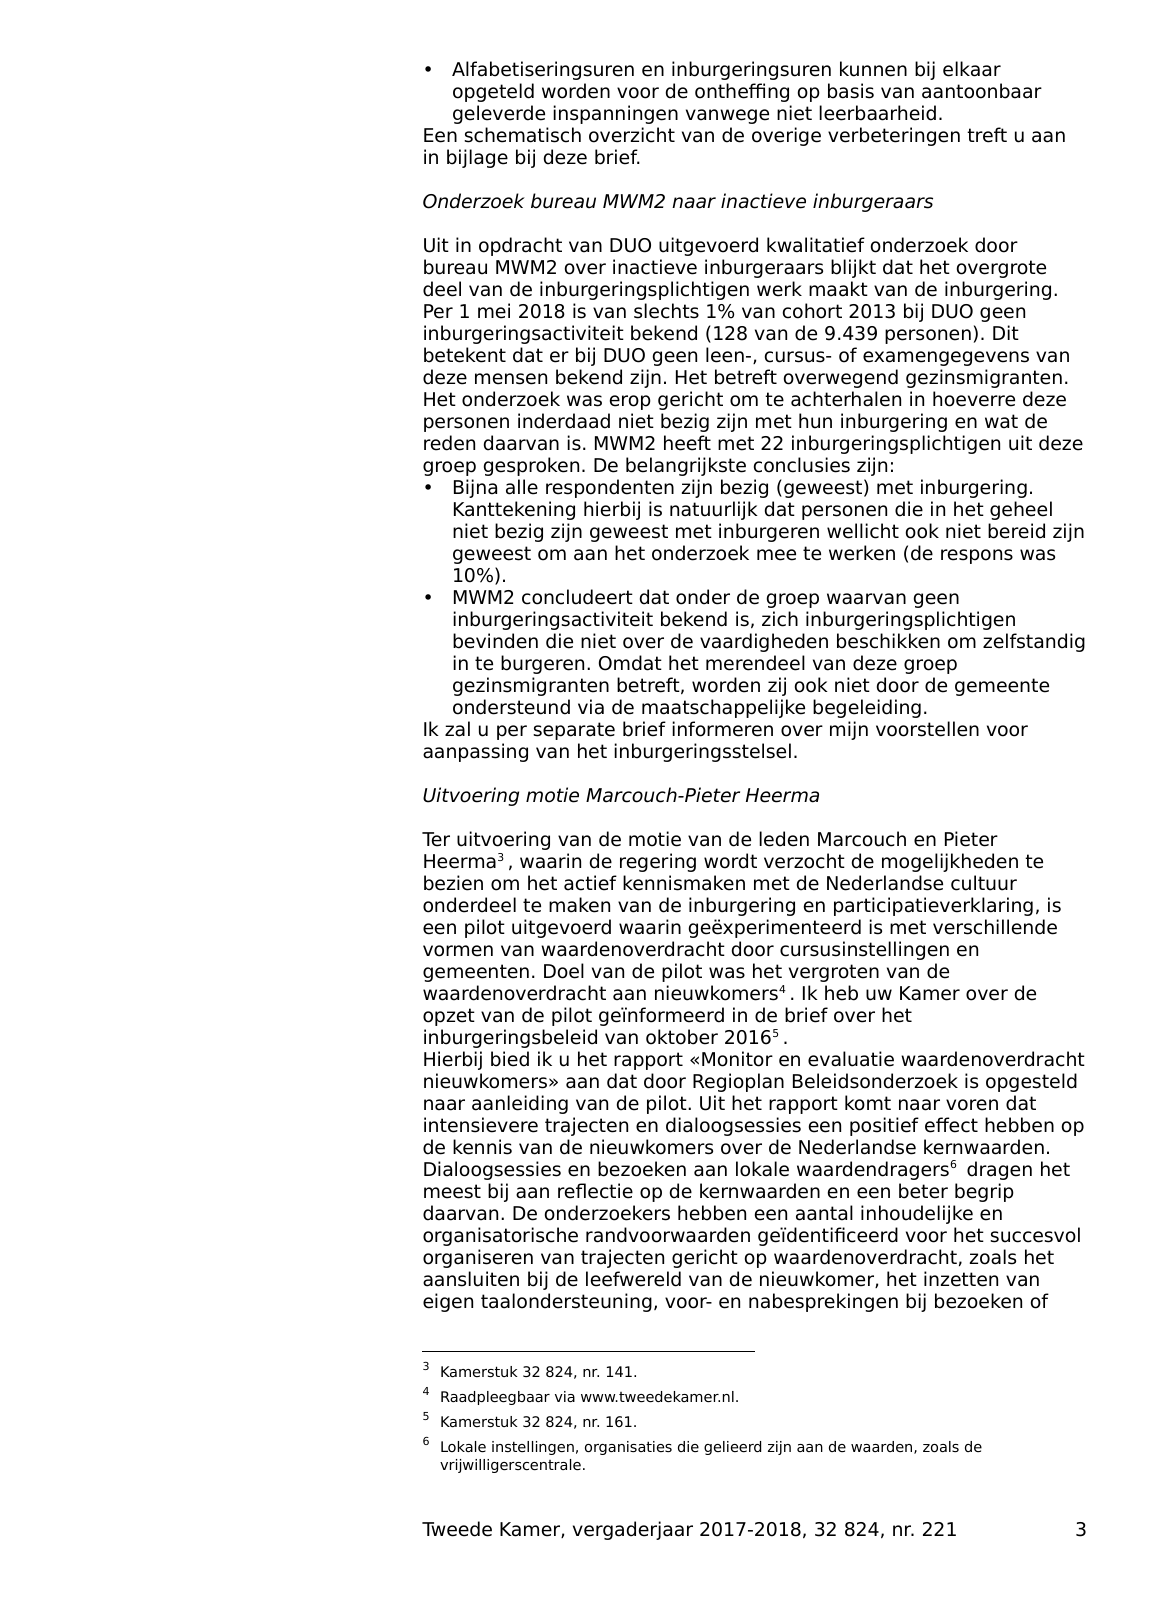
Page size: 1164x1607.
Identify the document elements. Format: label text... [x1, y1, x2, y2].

text Ter uitvoering van de motie van de leden Marcouch en Pieter Heerma, waarin de regering wordt verzocht de mogelijkheden te bezien om het actief kennismaken met de Nederlandse cultuur onderdeel te maken van de inburgering en participatieverklaring, is een pilot uitgevoerd waarin geëxperimenteerd is met verschillende vormen van waardenoverdracht door cursusinstellingen en gemeenten. Doel van de pilot was het vergroten van de waardenoverdracht aan nieuwkomers. Ik heb uw Kamer over de opzet van de pilot geïnformeerd in de brief over het inburgeringsbeleid van oktober 2016. [422, 829, 1087, 1049]
text • Bijna alle respondenten zijn bezig (geweest) met inburgering. Kanttekening hierbij is natuurlijk dat personen die in het geheel niet bezig zijn geweest met inburgeren wellicht ook niet bereid zijn geweest om aan het onderzoek mee te werken (de respons was 10%). [422, 477, 1087, 587]
text Ik zal u per separate brief informeren over mijn voorstellen voor aanpassing van het inburgeringsstelsel. [422, 719, 1087, 763]
text Kamerstuk 32 824, nr. 141. [422, 1360, 1087, 1382]
text Uit in opdracht van DUO uitgevoerd kwalitatief onderzoek door bureau MWM2 over inactieve inburgeraars blijkt dat het overgrote deel van de inburgeringsplichtigen werk maakt van de inburgering. Per 1 mei 2018 is van slechts 1% van cohort 2013 bij DUO geen inburgeringsactiviteit bekend (128 van de 9.439 personen). Dit betekent dat er bij DUO geen leen-, cursus- of examengegevens van deze mensen bekend zijn. Het betreft overwegend gezinsmigranten. Het onderzoek was erop gericht om te achterhalen in hoeverre deze personen inderdaad niet bezig zijn met hun inburgering en wat de reden daarvan is. MWM2 heeft met 22 inburgeringsplichtigen uit deze groep gesproken. De belangrijkste conclusies zijn: [422, 235, 1087, 477]
text Hierbij bied ik u het rapport «Monitor en evaluatie waardenoverdracht nieuwkomers» aan dat door Regioplan Beleidsonderzoek is opgesteld naar aanleiding van de pilot. Uit het rapport komt naar voren dat intensievere trajecten en dialoogsessies een positief effect hebben op de kennis van de nieuwkomers over de Nederlandse kernwaarden. Dialoogsessies en bezoeken aan lokale waardendragers dragen het meest bij aan reflectie op de kernwaarden en een beter begrip daarvan. De onderzoekers hebben een aantal inhoudelijke en organisatorische randvoorwaarden geïdentificeerd voor het succesvol organiseren van trajecten gericht op waardenoverdracht, zoals het aansluiten bij de leefwereld van de nieuwkomer, het inzetten van eigen taalondersteuning, voor- en nabesprekingen bij bezoeken of [422, 1049, 1087, 1313]
text Kamerstuk 32 824, nr. 161. [422, 1410, 1087, 1432]
text • MWM2 concludeert dat onder de groep waarvan geen inburgeringsactiviteit bekend is, zich inburgeringsplichtigen bevinden die niet over de vaardigheden beschikken om zelfstandig in te burgeren. Omdat het merendeel van deze groep gezinsmigranten betreft, worden zij ook niet door de gemeente ondersteund via de maatschappelijke begeleiding. [422, 587, 1087, 719]
subtitle Onderzoek bureau MWM2 naar inactieve inburgeraars [422, 191, 1087, 213]
subtitle Uitvoering motie Marcouch-Pieter Heerma [422, 785, 1087, 807]
text Lokale instellingen, organisaties die gelieerd zijn aan de waarden, zoals de vrijwilligerscentrale. [422, 1435, 1087, 1474]
text Raadpleegbaar via www.tweedekamer.nl. [422, 1385, 1087, 1407]
text Een schematisch overzicht van de overige verbeteringen treft u aan in bijlage bij deze brief. [422, 125, 1087, 169]
text • Alfabetiseringsuren en inburgeringsuren kunnen bij elkaar opgeteld worden voor de ontheffing op basis van aantoonbaar geleverde inspanningen vanwege niet leerbaarheid. [422, 59, 1087, 125]
